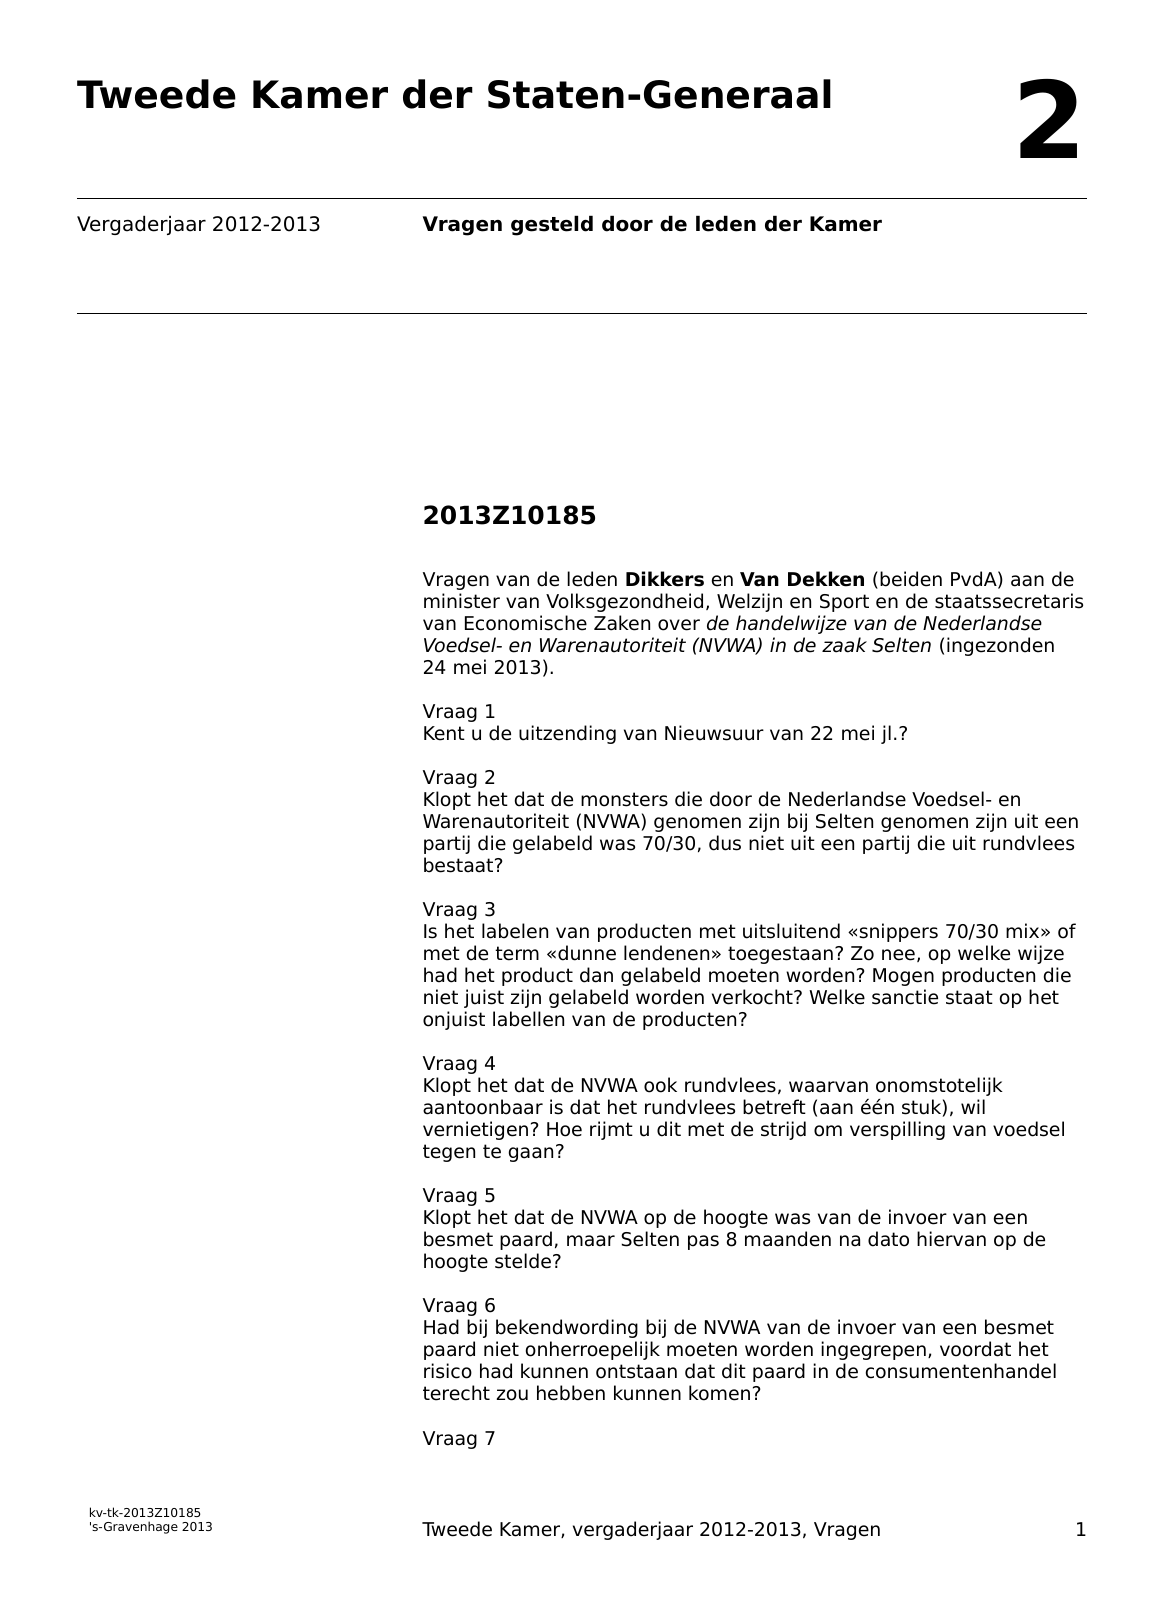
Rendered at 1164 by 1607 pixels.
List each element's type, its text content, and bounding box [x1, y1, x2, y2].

table_header 2 [886, 59, 1087, 198]
table_header Tweede Kamer der Staten-Generaal [77, 59, 886, 198]
text 2013Z10185 [422, 501, 1087, 531]
table_cell Vragen gesteld door de leden der Kamer [422, 199, 1087, 313]
text Kent u de uitzending van Nieuwsuur van 22 mei jl.? [422, 723, 1087, 745]
text Vraag 1 [422, 701, 1087, 723]
text Vraag 7 [422, 1427, 1087, 1449]
text Klopt het dat de monsters die door de Nederlandse Voedsel- en Warenautoriteit (NVWA) genomen zijn bij Selten genomen zijn uit een partij die gelabeld was 70/30, dus niet uit een partij die uit rundvlees bestaat? [422, 789, 1087, 877]
text Vraag 2 [422, 767, 1087, 789]
text Klopt het dat de NVWA ook rundvlees, waarvan onomstotelijk aantoonbaar is dat het rundvlees betreft (aan één stuk), wil vernietigen? Hoe rijmt u dit met de strijd om verspilling van voedsel tegen te gaan? [422, 1075, 1087, 1163]
text 's-Gravenhage 2013 [88, 1520, 323, 1534]
text Had bij bekendwording bij de NVWA van de invoer van een besmet paard niet onherroepelijk moeten worden ingegrepen, voordat het risico had kunnen ontstaan dat dit paard in de consumentenhandel terecht zou hebben kunnen komen? [422, 1317, 1087, 1405]
text Vragen van de leden Dikkers en Van Dekken (beiden PvdA) aan de minister van Volksgezondheid, Welzijn en Sport en de staatssecretaris van Economische Zaken over de handelwijze van de Nederlandse Voedsel- en Warenautoriteit (NVWA) in de zaak Selten (ingezonden 24 mei 2013). [422, 569, 1087, 679]
table_cell Vergaderjaar 2012-2013 [77, 199, 422, 313]
text Vraag 5 [422, 1185, 1087, 1207]
text Vraag 6 [422, 1295, 1087, 1317]
text kv-tk-2013Z10185 [88, 1506, 323, 1520]
text Vraag 3 [422, 899, 1087, 921]
text Klopt het dat de NVWA op de hoogte was van de invoer van een besmet paard, maar Selten pas 8 maanden na dato hiervan op de hoogte stelde? [422, 1207, 1087, 1273]
text Is het labelen van producten met uitsluitend «snippers 70/30 mix» of met de term «dunne lendenen» toegestaan? Zo nee, op welke wijze had het product dan gelabeld moeten worden? Mogen producten die niet juist zijn gelabeld worden verkocht? Welke sanctie staat op het onjuist labellen van de producten? [422, 921, 1087, 1031]
text Vraag 4 [422, 1053, 1087, 1075]
